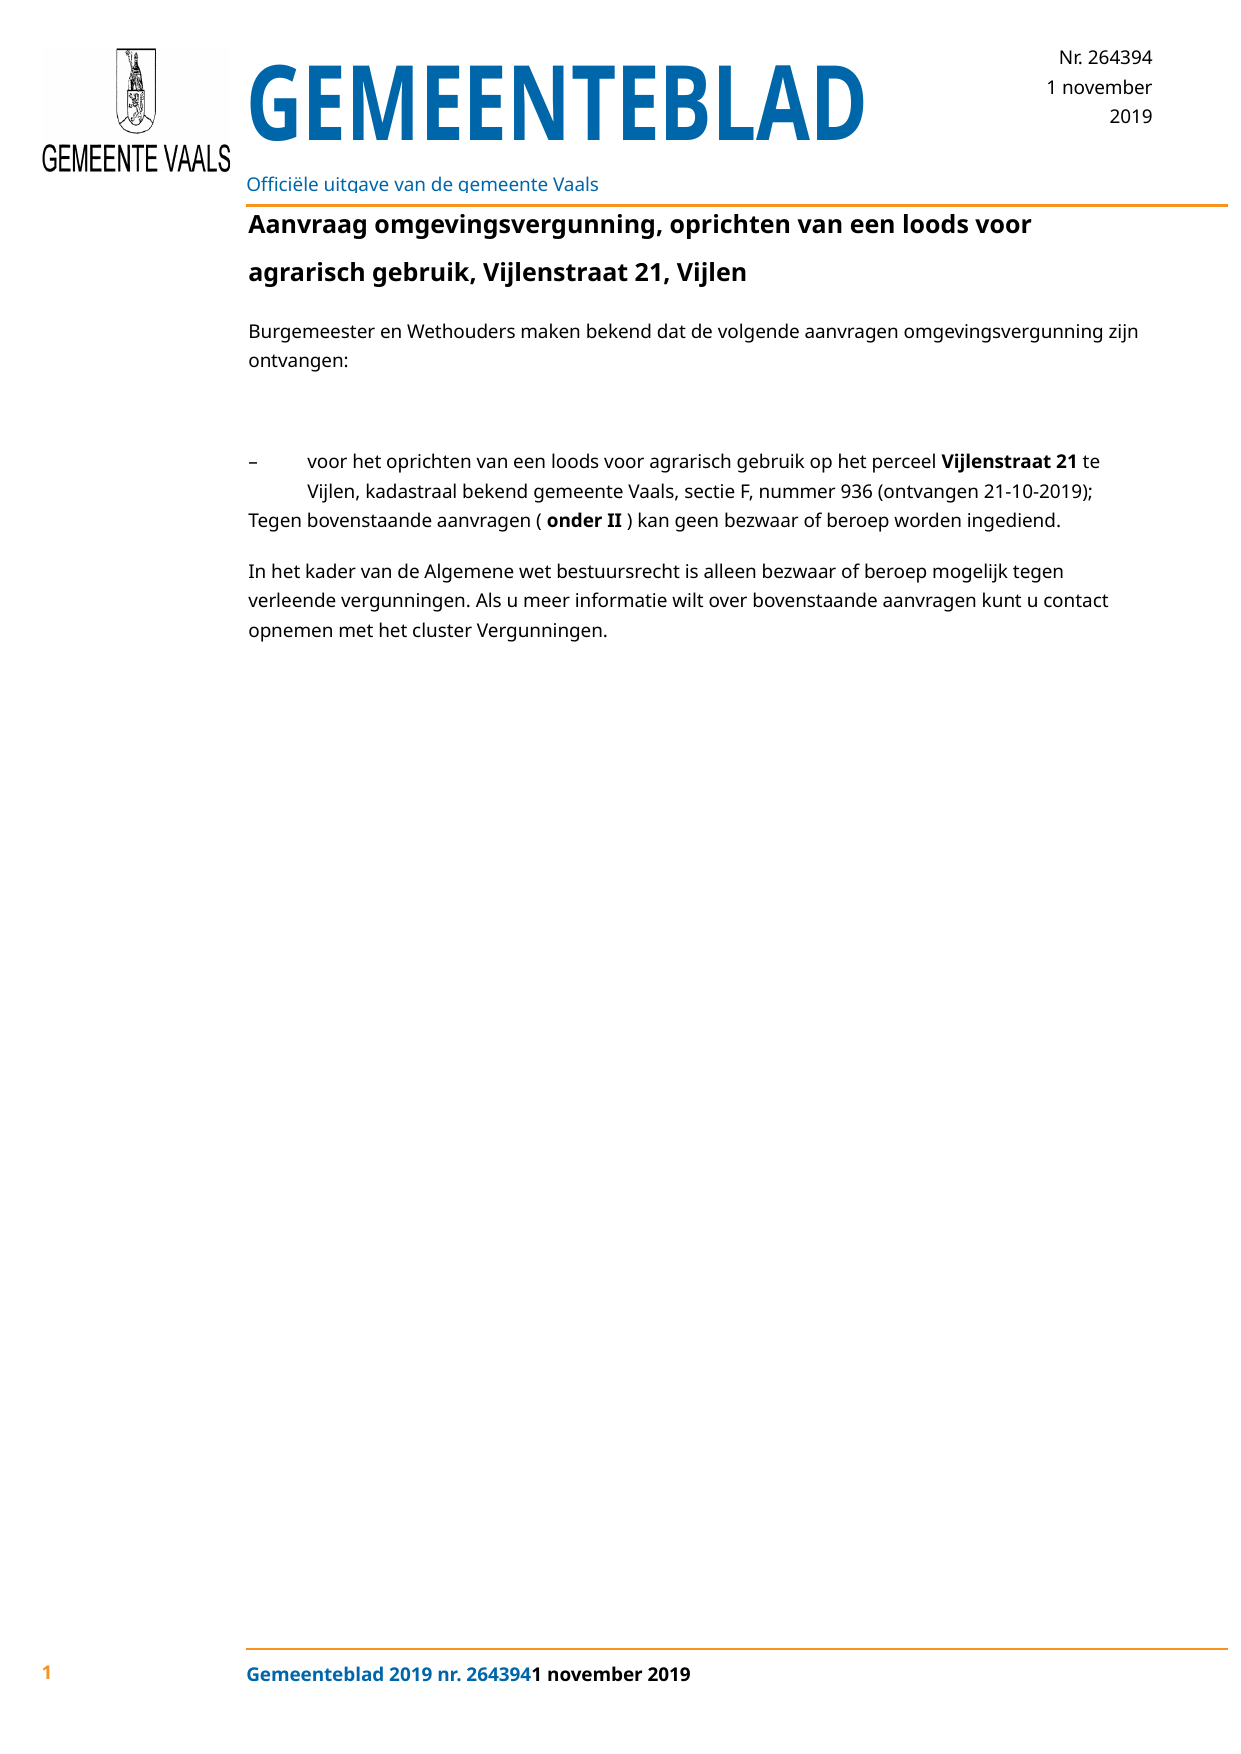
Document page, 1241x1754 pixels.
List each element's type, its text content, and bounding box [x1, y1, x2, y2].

text Tegen bovenstaande aanvragen ( onder II ) kan geen bezwaar of beroep worden ingediend. [248, 507, 1152, 533]
text Aanvraag omgevingsvergunning, oprichten van een loods voor agrarisch gebruik, Vijlenstraat 21, Vijlen [248, 207, 1152, 288]
picture [41, 47, 231, 172]
list voor het oprichten van een loods voor agrarisch gebruik op het perceel Vijlenstraat 21 te Vijlen, kadastraal bekend gemeente Vaals, sectie F, nummer 936 (ontvangen 21-10-2019); [248, 448, 1152, 504]
text Burgemeester en Wethouders maken bekend dat de volgende aanvragen omgevingsvergunning zijn ontvangen: [248, 318, 1152, 373]
text In het kader van de Algemene wet bestuursrecht is alleen bezwaar of beroep mogelijk tegen verleende vergunningen. Als u meer informatie wilt over bovenstaande aanvragen kunt u contact opnemen met het cluster Vergunningen. [248, 558, 1152, 643]
